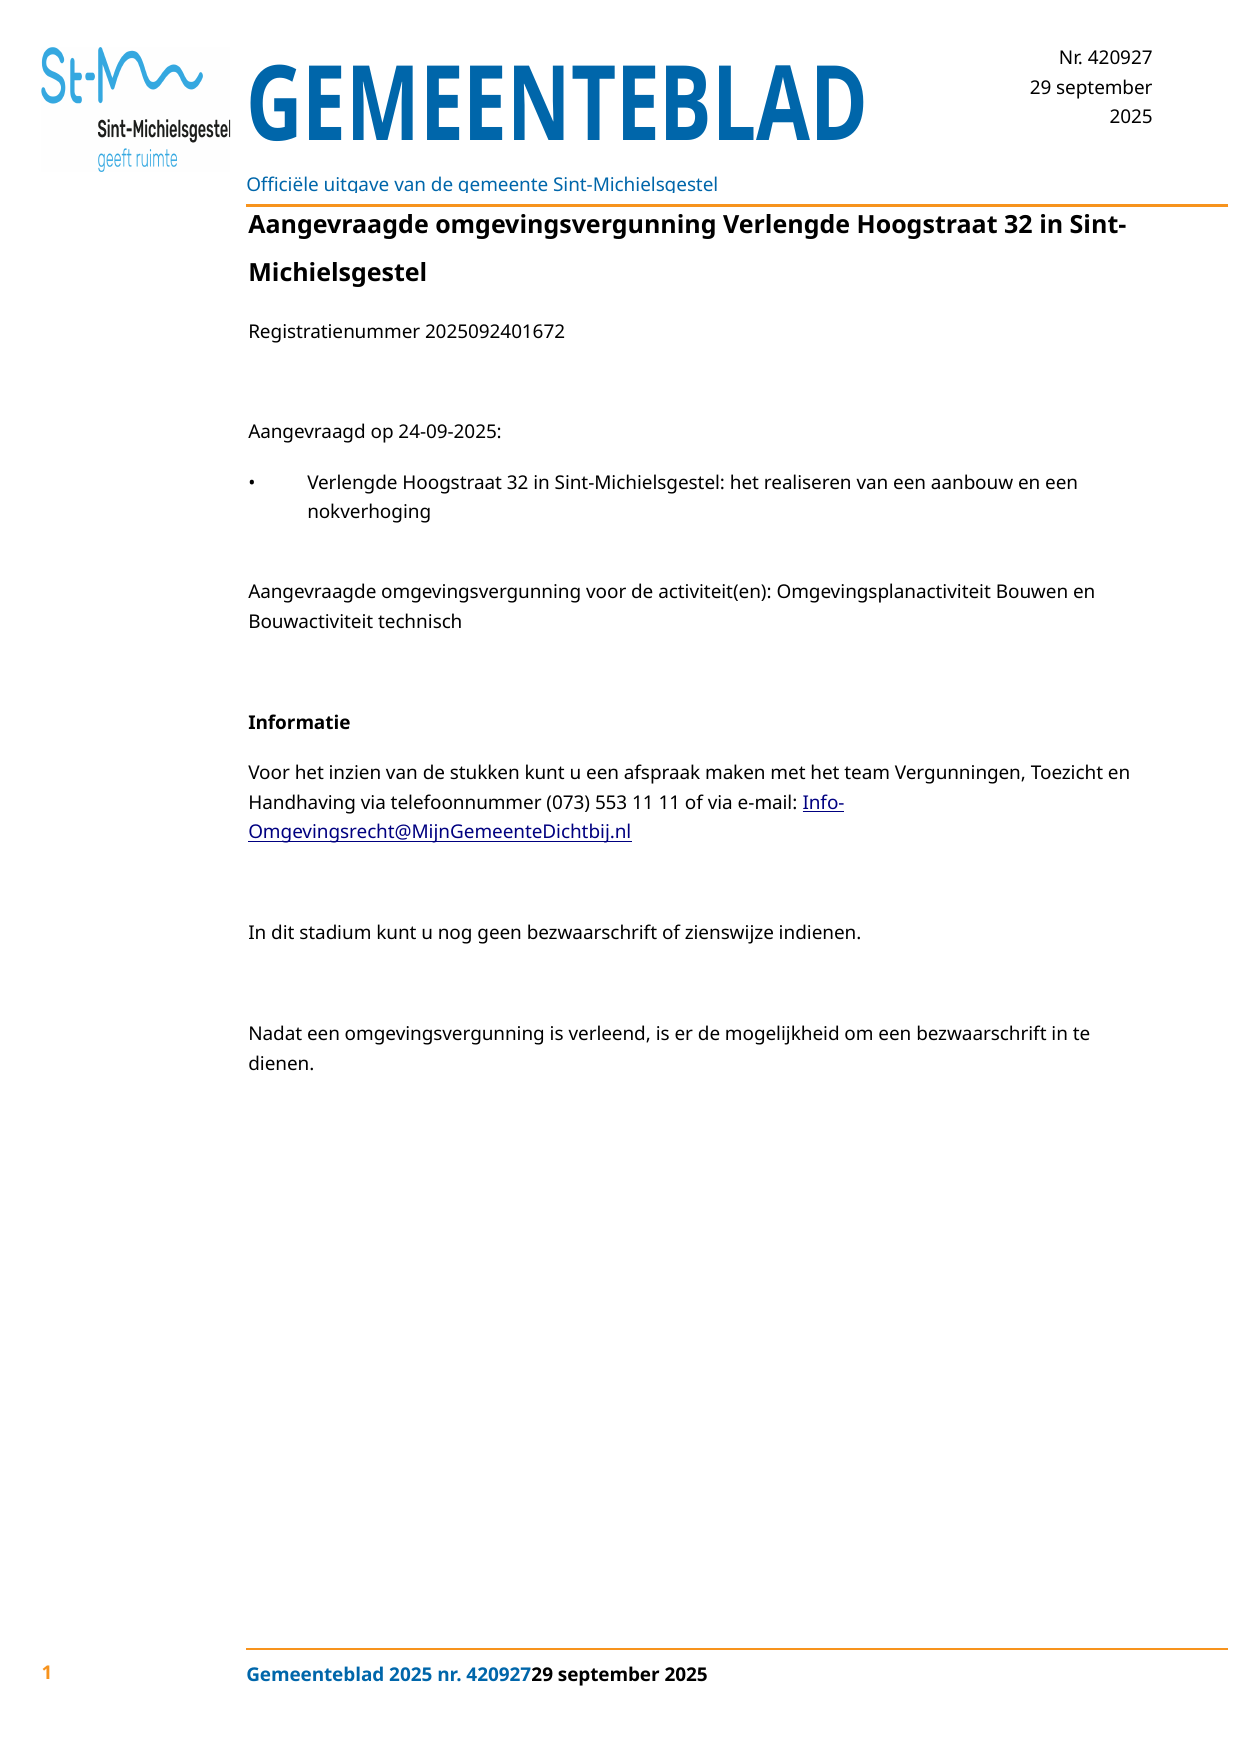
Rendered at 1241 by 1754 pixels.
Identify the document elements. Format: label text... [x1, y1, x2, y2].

text In dit stadium kunt u nog geen bezwaarschrift of zienswijze indienen. [248, 919, 1152, 945]
text Nadat een omgevingsvergunning is verleend, is er de mogelijkheid om een bezwaarschrift in te dienen. [248, 1020, 1152, 1076]
text Aangevraagde omgevingsvergunning voor de activiteit(en): Omgevingsplanactiviteit Bouwen en Bouwactiviteit technisch [248, 579, 1152, 634]
text Informatie [248, 709, 1152, 735]
list Verlengde Hoogstraat 32 in Sint-Michielsgestel: het realiseren van een aanbouw en een nokverhoging [248, 469, 1152, 524]
text Voor het inzien van de stukken kunt u een afspraak maken met het team Vergunningen, Toezicht en Handhaving via telefoonnummer (073) 553 11 11 of via e-mail: Info-Omgevingsrecht@MijnGemeenteDichtbij.nl [248, 759, 1152, 844]
picture [41, 47, 231, 172]
text Aangevraagde omgevingsvergunning Verlengde Hoogstraat 32 in Sint-Michielsgestel [248, 207, 1152, 288]
text Aangevraagd op 24-09-2025: [248, 419, 1152, 444]
text Registratienummer 2025092401672 [248, 318, 1152, 344]
